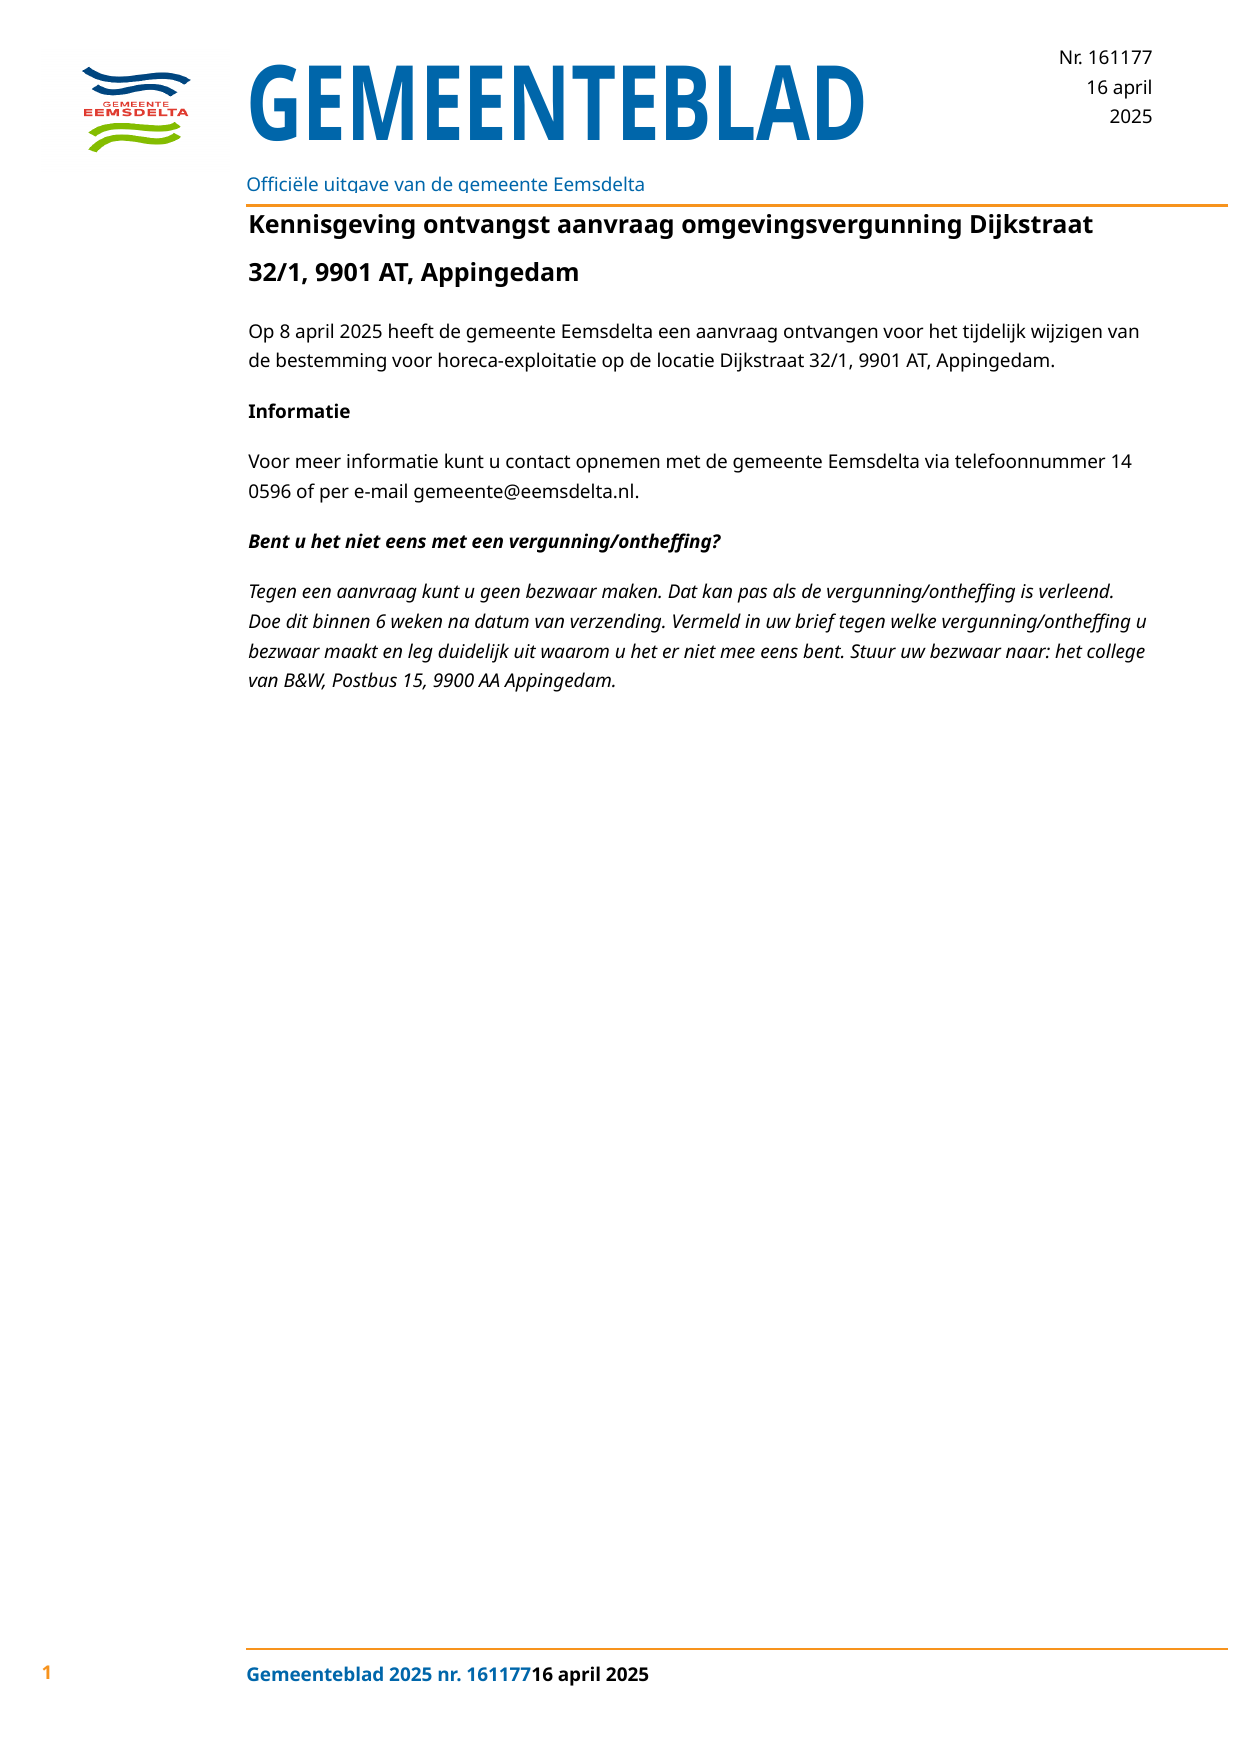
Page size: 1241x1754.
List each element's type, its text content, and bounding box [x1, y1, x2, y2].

text Bent u het niet eens met een vergunning/ontheffing? [248, 528, 1152, 554]
picture [41, 47, 231, 172]
text Kennisgeving ontvangst aanvraag omgevingsvergunning Dijkstraat 32/1, 9901 AT, Appingedam [248, 207, 1152, 288]
text Voor meer informatie kunt u contact opnemen met de gemeente Eemsdelta via telefoonnummer 14 0596 of per e-mail gemeente@eemsdelta.nl. [248, 448, 1152, 504]
text Op 8 april 2025 heeft de gemeente Eemsdelta een aanvraag ontvangen voor het tijdelijk wijzigen van de bestemming voor horeca-exploitatie op de locatie Dijkstraat 32/1, 9901 AT, Appingedam. [248, 318, 1152, 373]
text Informatie [248, 398, 1152, 424]
text Tegen een aanvraag kunt u geen bezwaar maken. Dat kan pas als de vergunning/ontheffing is verleend. Doe dit binnen 6 weken na datum van verzending. Vermeld in uw brief tegen welke vergunning/ontheffing u bezwaar maakt en leg duidelijk uit waarom u het er niet mee eens bent. Stuur uw bezwaar naar: het college van B&W, Postbus 15, 9900 AA Appingedam. [248, 579, 1152, 693]
